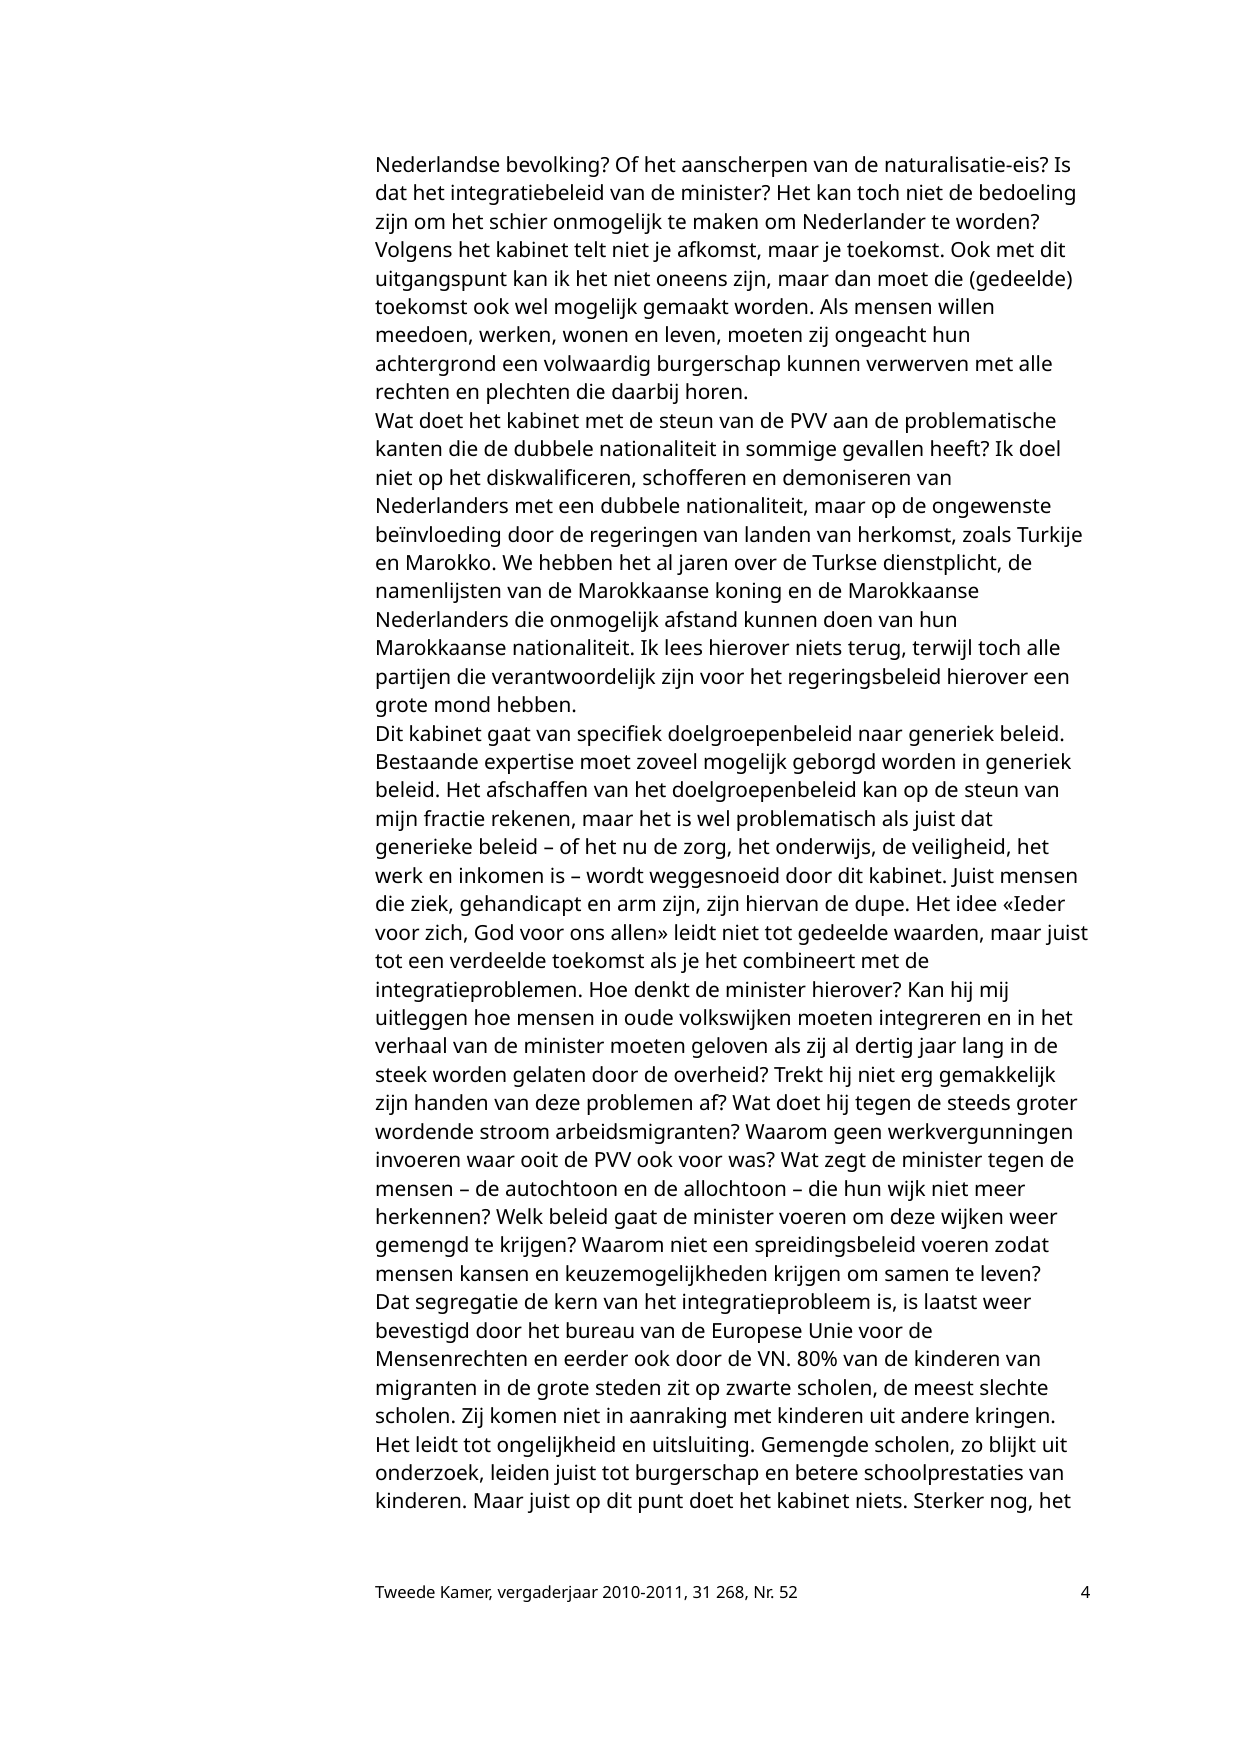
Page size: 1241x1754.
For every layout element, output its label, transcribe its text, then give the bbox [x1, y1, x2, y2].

text Wat doet het kabinet met de steun van de PVV aan de problematische kanten die de dubbele nationaliteit in sommige gevallen heeft? Ik doel niet op het diskwalificeren, schofferen en demoniseren van Nederlanders met een dubbele nationaliteit, maar op de ongewenste beïnvloeding door de regeringen van landen van herkomst, zoals Turkije en Marokko. We hebben het al jaren over de Turkse dienstplicht, de namenlijsten van de Marokkaanse koning en de Marokkaanse Nederlanders die onmogelijk afstand kunnen doen van hun Marokkaanse nationaliteit. Ik lees hierover niets terug, terwijl toch alle partijen die verantwoordelijk zijn voor het regeringsbeleid hierover een grote mond hebben. [375, 406, 1090, 719]
text Dat segregatie de kern van het integratieprobleem is, is laatst weer bevestigd door het bureau van de Europese Unie voor de Mensenrechten en eerder ook door de VN. 80% van de kinderen van migranten in de grote steden zit op zwarte scholen, de meest slechte scholen. Zij komen niet in aanraking met kinderen uit andere kringen. Het leidt tot ongelijkheid en uitsluiting. Gemengde scholen, zo blijkt uit onderzoek, leiden juist tot burgerschap en betere schoolprestaties van kinderen. Maar juist op dit punt doet het kabinet niets. Sterker nog, het [375, 1287, 1090, 1515]
text Dit kabinet gaat van specifiek doelgroepenbeleid naar generiek beleid. Bestaande expertise moet zoveel mogelijk geborgd worden in generiek beleid. Het afschaffen van het doelgroepenbeleid kan op de steun van mijn fractie rekenen, maar het is wel problematisch als juist dat generieke beleid – of het nu de zorg, het onderwijs, de veiligheid, het werk en inkomen is – wordt weggesnoeid door dit kabinet. Juist mensen die ziek, gehandicapt en arm zijn, zijn hiervan de dupe. Het idee «Ieder voor zich, God voor ons allen» leidt niet tot gedeelde waarden, maar juist tot een verdeelde toekomst als je het combineert met de integratieproblemen. Hoe denkt de minister hierover? Kan hij mij uitleggen hoe mensen in oude volkswijken moeten integreren en in het verhaal van de minister moeten geloven als zij al dertig jaar lang in de steek worden gelaten door de overheid? Trekt hij niet erg gemakkelijk zijn handen van deze problemen af? Wat doet hij tegen de steeds groter wordende stroom arbeidsmigranten? Waarom geen werkvergunningen invoeren waar ooit de PVV ook voor was? Wat zegt de minister tegen de mensen – de autochtoon en de allochtoon – die hun wijk niet meer herkennen? Welk beleid gaat de minister voeren om deze wijken weer gemengd te krijgen? Waarom niet een spreidingsbeleid voeren zodat mensen kansen en keuzemogelijkheden krijgen om samen te leven? [375, 719, 1090, 1287]
text Nederlandse bevolking? Of het aanscherpen van de naturalisatie-eis? Is dat het integratiebeleid van de minister? Het kan toch niet de bedoeling zijn om het schier onmogelijk te maken om Nederlander te worden? Volgens het kabinet telt niet je afkomst, maar je toekomst. Ook met dit uitgangspunt kan ik het niet oneens zijn, maar dan moet die (gedeelde) toekomst ook wel mogelijk gemaakt worden. Als mensen willen meedoen, werken, wonen en leven, moeten zij ongeacht hun achtergrond een volwaardig burgerschap kunnen verwerven met alle rechten en plechten die daarbij horen. [375, 150, 1090, 406]
